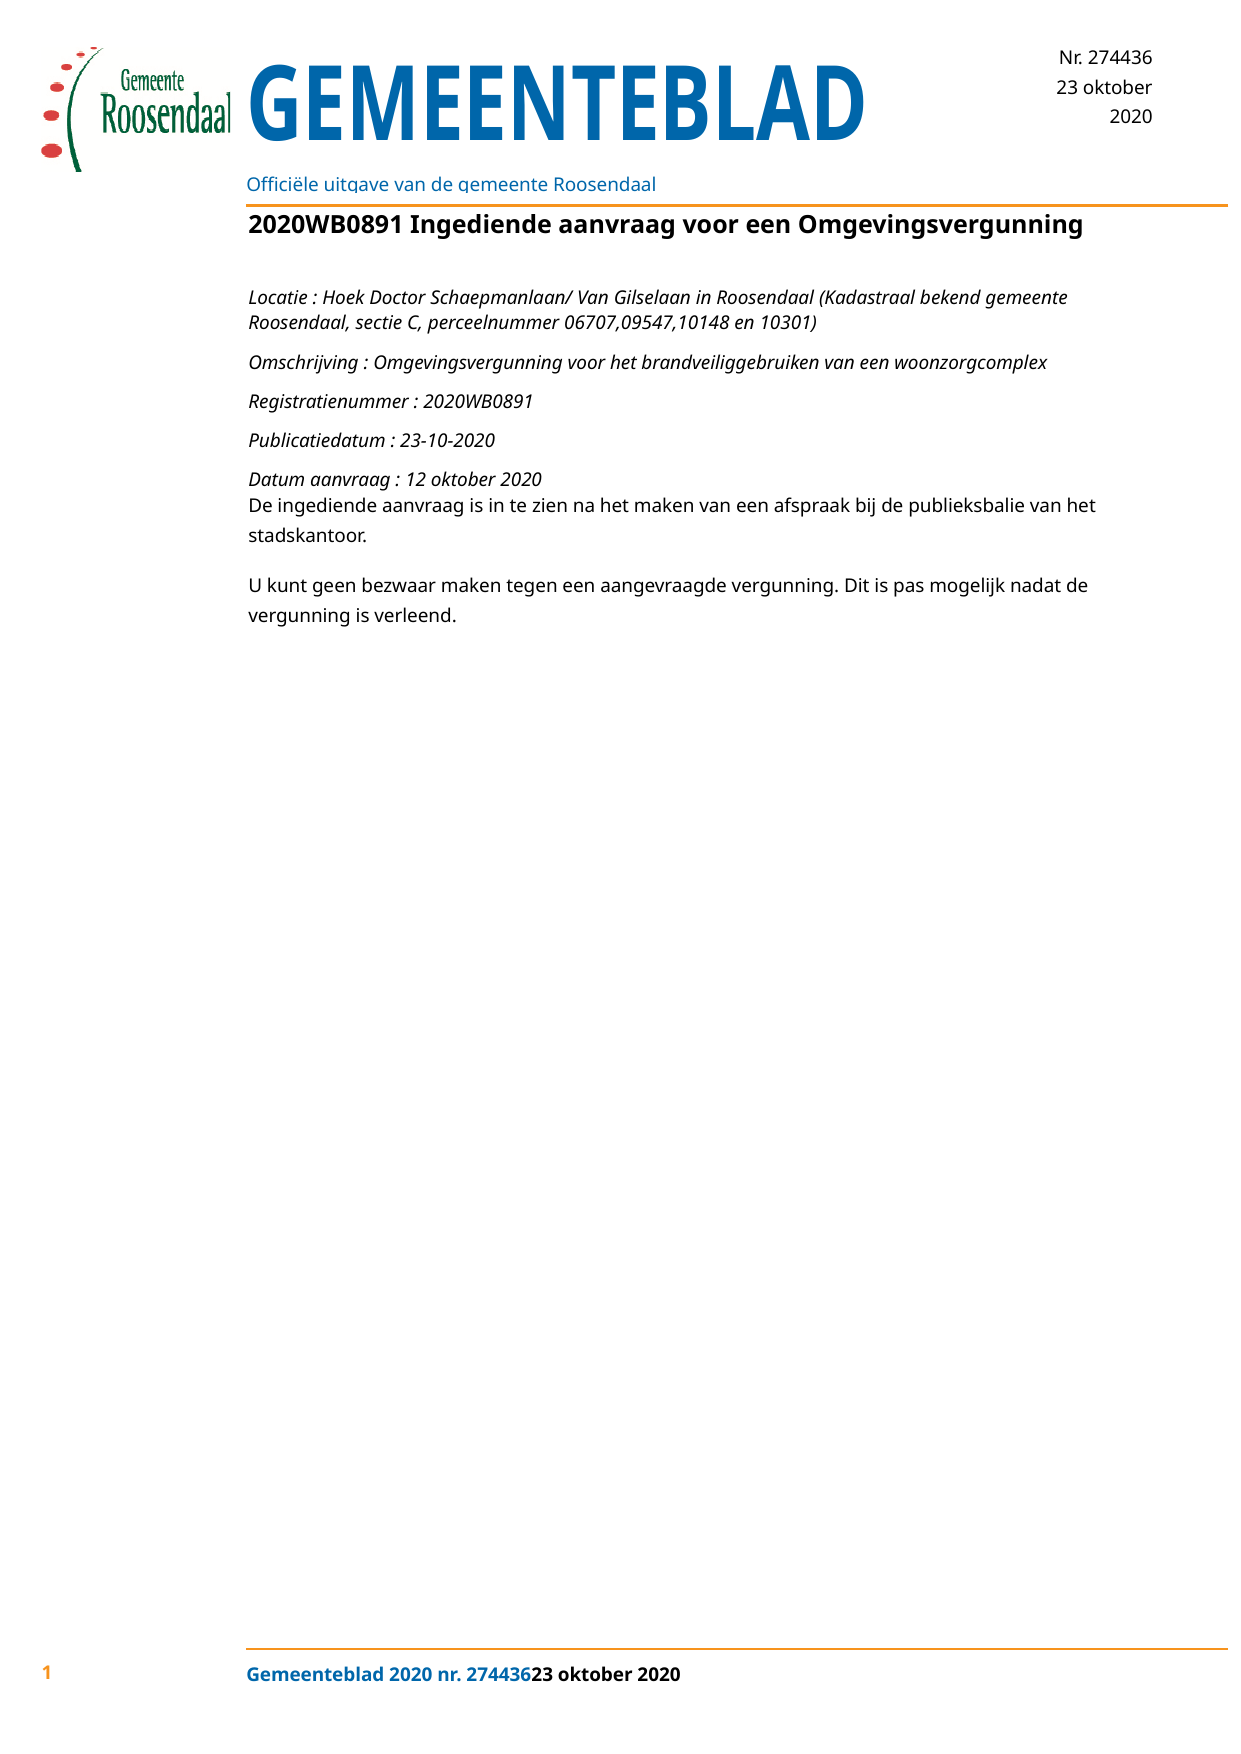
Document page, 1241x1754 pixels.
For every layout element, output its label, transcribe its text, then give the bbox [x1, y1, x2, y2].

text U kunt geen bezwaar maken tegen een aangevraagde vergunning. Dit is pas mogelijk nadat de vergunning is verleend. [248, 572, 1152, 628]
text Publicatiedatum : 23-10-2020 [248, 427, 1152, 453]
text De ingediende aanvraag is in te zien na het maken van een afspraak bij de publieksbalie van het stadskantoor. [248, 492, 1152, 548]
text Locatie : Hoek Doctor Schaepmanlaan/ Van Gilselaan in Roosendaal (Kadastraal bekend gemeente Roosendaal, sectie C, perceelnummer 06707,09547,10148 en 10301) [248, 284, 1152, 335]
picture [41, 47, 231, 172]
text 2020WB0891 Ingediende aanvraag voor een Omgevingsvergunning [248, 207, 1152, 241]
text Omschrijving : Omgevingsvergunning voor het brandveiliggebruiken van een woonzorgcomplex [248, 349, 1152, 374]
text Datum aanvraag : 12 oktober 2020 [248, 467, 1152, 492]
text Registratienummer : 2020WB0891 [248, 388, 1152, 414]
